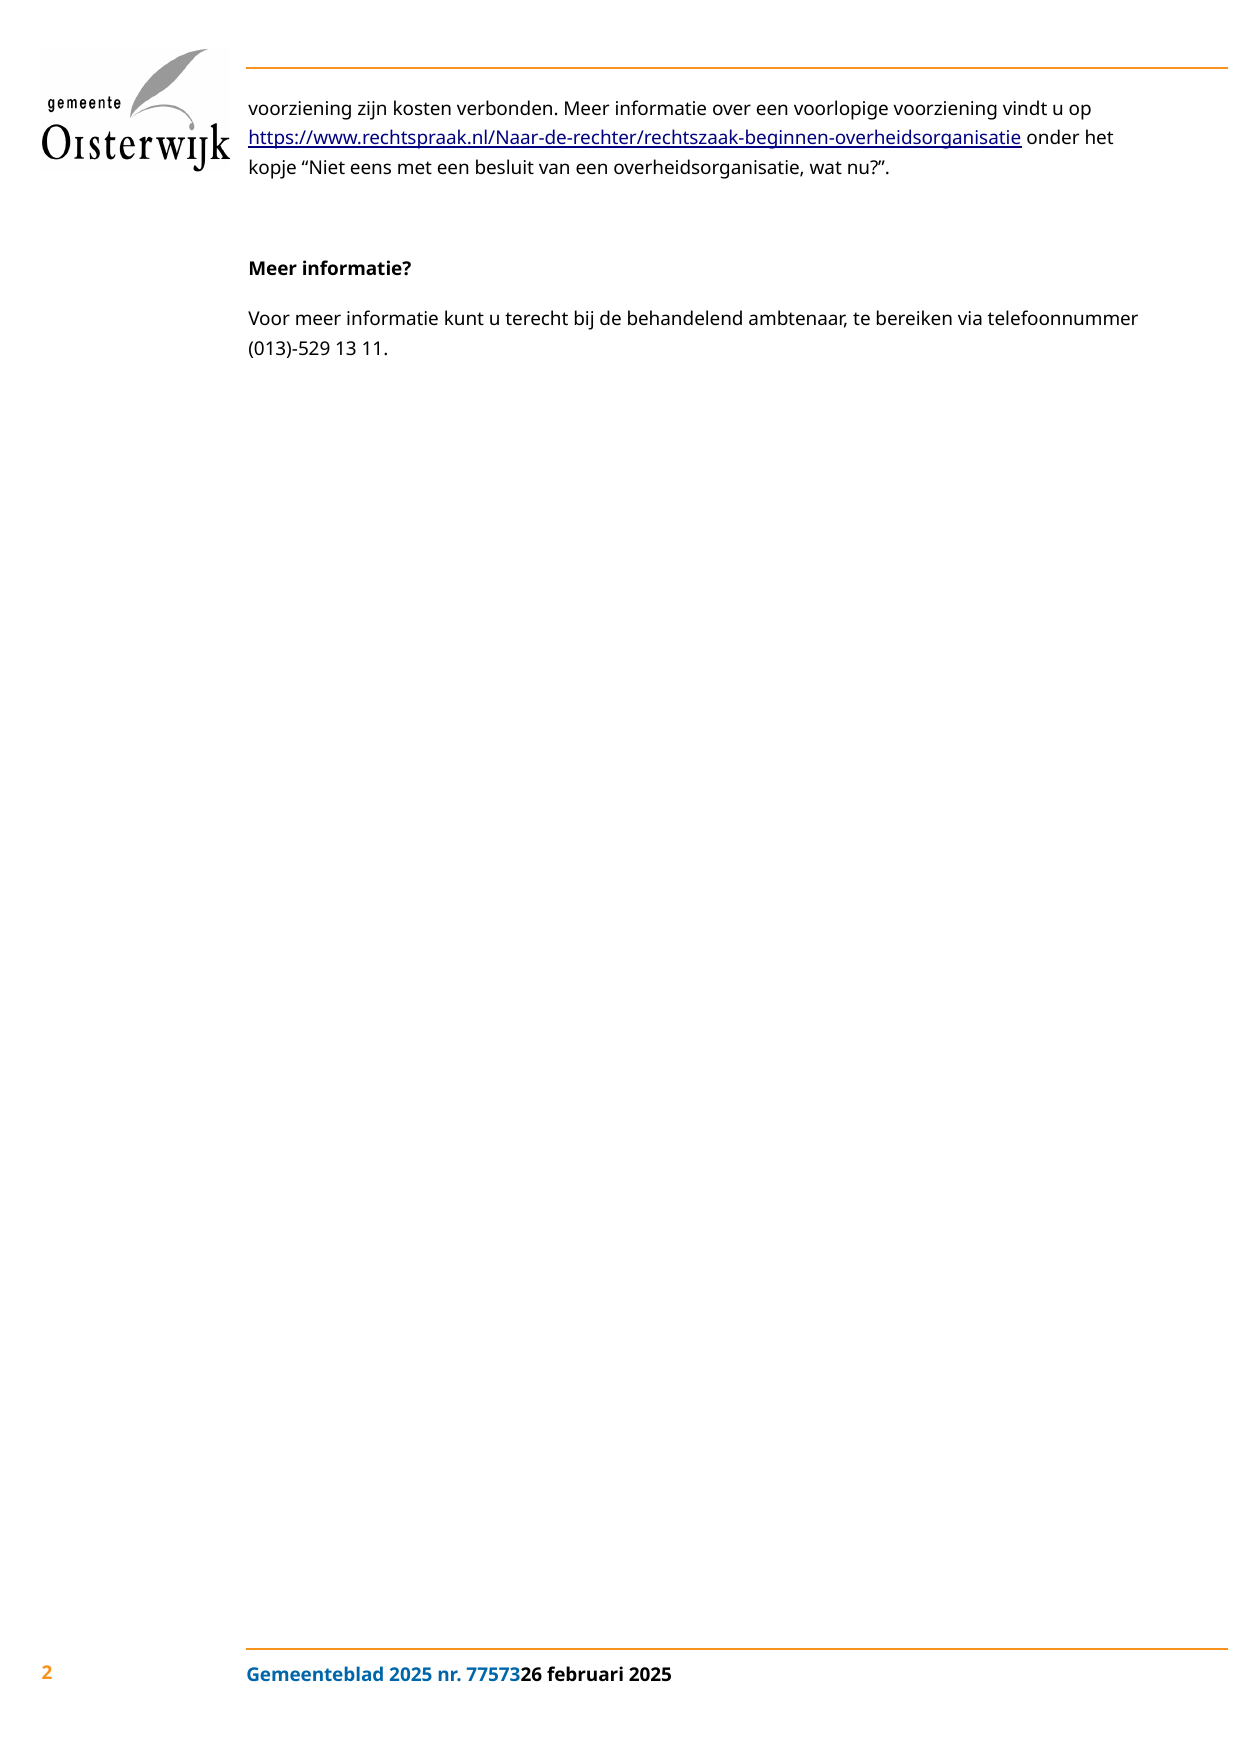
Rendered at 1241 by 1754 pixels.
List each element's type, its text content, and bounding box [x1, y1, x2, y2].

text voorziening zijn kosten verbonden. Meer informatie over een voorlopige voorziening vindt u op https://www.rechtspraak.nl/Naar-de-rechter/rechtszaak-beginnen-overheidsorganisatie onder het kopje “Niet eens met een besluit van een overheidsorganisatie, wat nu?”. [248, 95, 1152, 180]
picture [41, 47, 231, 172]
text Voor meer informatie kunt u terecht bij de behandelend ambtenaar, te bereiken via telefoonnummer (013)-529 13 11. [248, 305, 1152, 361]
text Meer informatie? [248, 255, 1152, 281]
